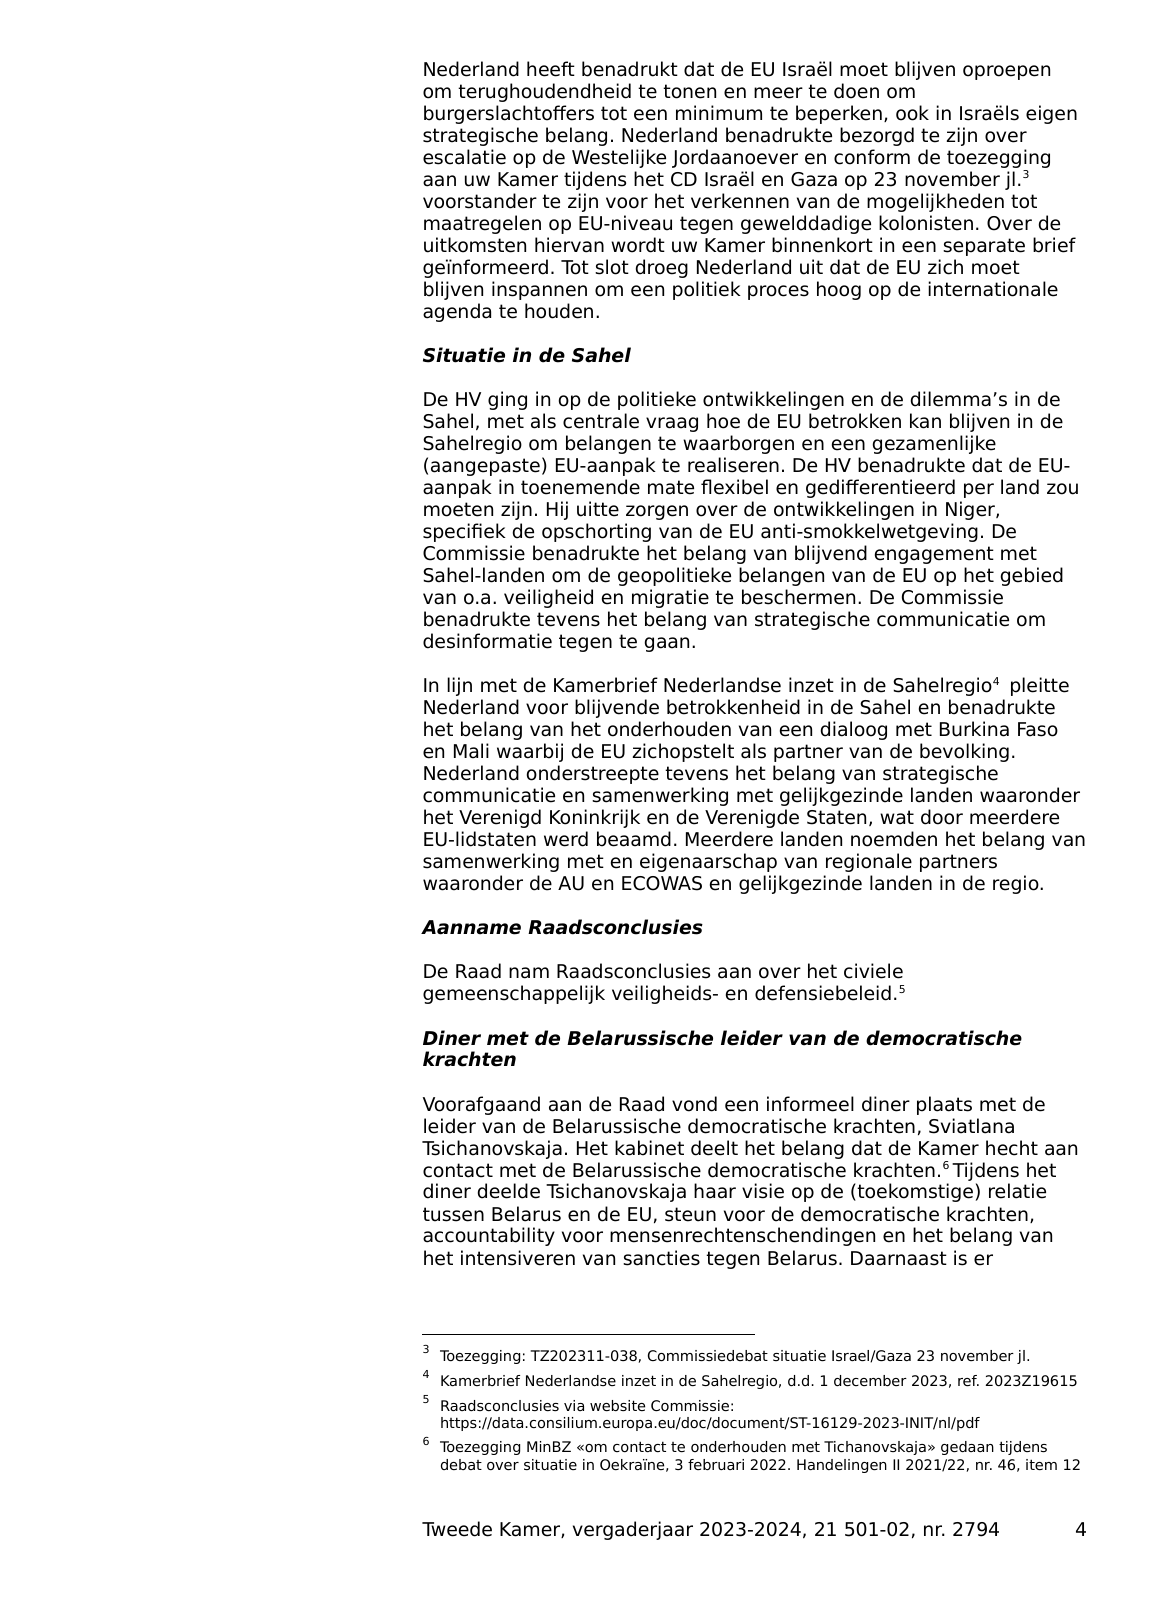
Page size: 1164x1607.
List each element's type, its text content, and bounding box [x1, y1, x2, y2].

text De Raad nam Raadsconclusies aan over het civiele gemeenschappelijk veiligheids- en defensiebeleid. [422, 961, 1087, 1005]
text Voorafgaand aan de Raad vond een informeel diner plaats met de leider van de Belarussische democratische krachten, Sviatlana Tsichanovskaja. Het kabinet deelt het belang dat de Kamer hecht aan contact met de Belarussische democratische krachten.Tijdens het diner deelde Tsichanovskaja haar visie op de (toekomstige) relatie tussen Belarus en de EU, steun voor de democratische krachten, accountability voor mensenrechtenschendingen en het belang van het intensiveren van sancties tegen Belarus. Daarnaast is er [422, 1093, 1087, 1269]
subtitle Aanname Raadsconclusies [422, 917, 1087, 939]
subtitle Diner met de Belarussische leider van de democratische krachten [422, 1027, 1087, 1071]
text In lijn met de Kamerbrief Nederlandse inzet in de Sahelregio pleitte Nederland voor blijvende betrokkenheid in de Sahel en benadrukte het belang van het onderhouden van een dialoog met Burkina Faso en Mali waarbij de EU zichopstelt als partner van de bevolking. Nederland onderstreepte tevens het belang van strategische communicatie en samenwerking met gelijkgezinde landen waaronder het Verenigd Koninkrijk en de Verenigde Staten, wat door meerdere EU-lidstaten werd beaamd. Meerdere landen noemden het belang van samenwerking met en eigenaarschap van regionale partners waaronder de AU en ECOWAS en gelijkgezinde landen in de regio. [422, 675, 1087, 895]
text Raadsconclusies via website Commissie: https://data.consilium.europa.eu/doc/document/ST-16129-2023-INIT/nl/pdf [422, 1393, 1087, 1432]
text De HV ging in op de politieke ontwikkelingen en de dilemma’s in de Sahel, met als centrale vraag hoe de EU betrokken kan blijven in de Sahelregio om belangen te waarborgen en een gezamenlijke (aangepaste) EU-aanpak te realiseren. De HV benadrukte dat de EU-aanpak in toenemende mate flexibel en gedifferentieerd per land zou moeten zijn. Hij uitte zorgen over de ontwikkelingen in Niger, specifiek de opschorting van de EU anti-smokkelwetgeving. De Commissie benadrukte het belang van blijvend engagement met Sahel-landen om de geopolitieke belangen van de EU op het gebied van o.a. veiligheid en migratie te beschermen. De Commissie benadrukte tevens het belang van strategische communicatie om desinformatie tegen te gaan. [422, 389, 1087, 653]
subtitle Situatie in de Sahel [422, 345, 1087, 367]
text Kamerbrief Nederlandse inzet in de Sahelregio, d.d. 1 december 2023, ref. 2023Z19615 [422, 1368, 1087, 1391]
text Toezegging: TZ202311-038, Commissiedebat situatie Israel/Gaza 23 november jl. [422, 1343, 1087, 1366]
text Nederland heeft benadrukt dat de EU Israël moet blijven oproepen om terughoudendheid te tonen en meer te doen om burgerslachtoffers tot een minimum te beperken, ook in Israëls eigen strategische belang. Nederland benadrukte bezorgd te zijn over escalatie op de Westelijke Jordaanoever en conform de toezegging aan uw Kamer tijdens het CD Israël en Gaza op 23 november jl. voorstander te zijn voor het verkennen van de mogelijkheden tot maatregelen op EU-niveau tegen gewelddadige kolonisten. Over de uitkomsten hiervan wordt uw Kamer binnenkort in een separate brief geïnformeerd. Tot slot droeg Nederland uit dat de EU zich moet blijven inspannen om een politiek proces hoog op de internationale agenda te houden. [422, 59, 1087, 323]
text Toezegging MinBZ «om contact te onderhouden met Tichanovskaja» gedaan tijdens debat over situatie in Oekraïne, 3 februari 2022. Handelingen II 2021/22, nr. 46, item 12 [422, 1435, 1087, 1474]
